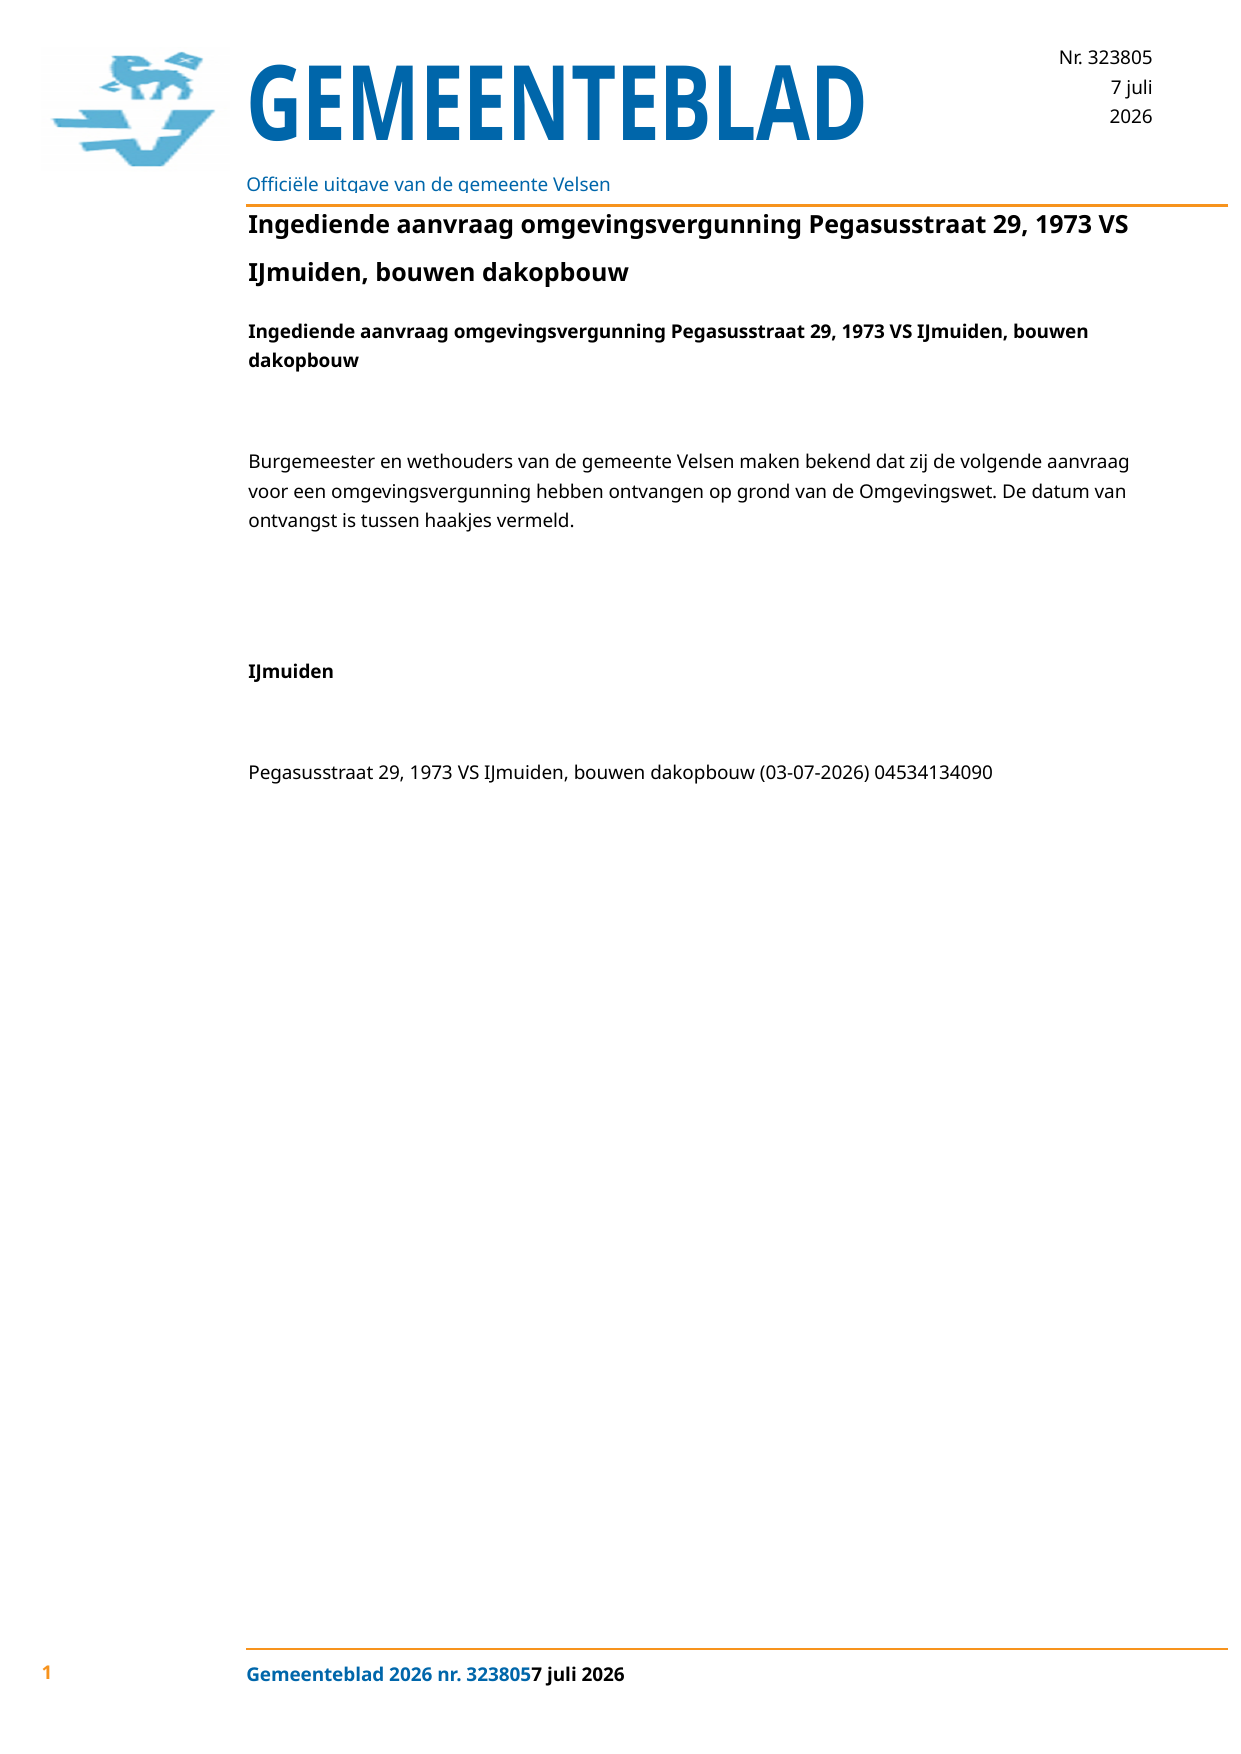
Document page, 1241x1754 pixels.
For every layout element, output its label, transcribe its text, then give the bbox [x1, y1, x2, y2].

text IJmuiden [248, 659, 1152, 684]
text Burgemeester en wethouders van de gemeente Velsen maken bekend dat zij de volgende aanvraag voor een omgevingsvergunning hebben ontvangen op grond van de Omgevingswet. De datum van ontvangst is tussen haakjes vermeld. [248, 448, 1152, 533]
text Ingediende aanvraag omgevingsvergunning Pegasusstraat 29, 1973 VS IJmuiden, bouwen dakopbouw [248, 207, 1152, 288]
text Ingediende aanvraag omgevingsvergunning Pegasusstraat 29, 1973 VS IJmuiden, bouwen dakopbouw [248, 318, 1152, 373]
text Pegasusstraat 29, 1973 VS IJmuiden, bouwen dakopbouw (03-07-2026) 04534134090 [248, 759, 1152, 785]
picture [41, 47, 231, 172]
